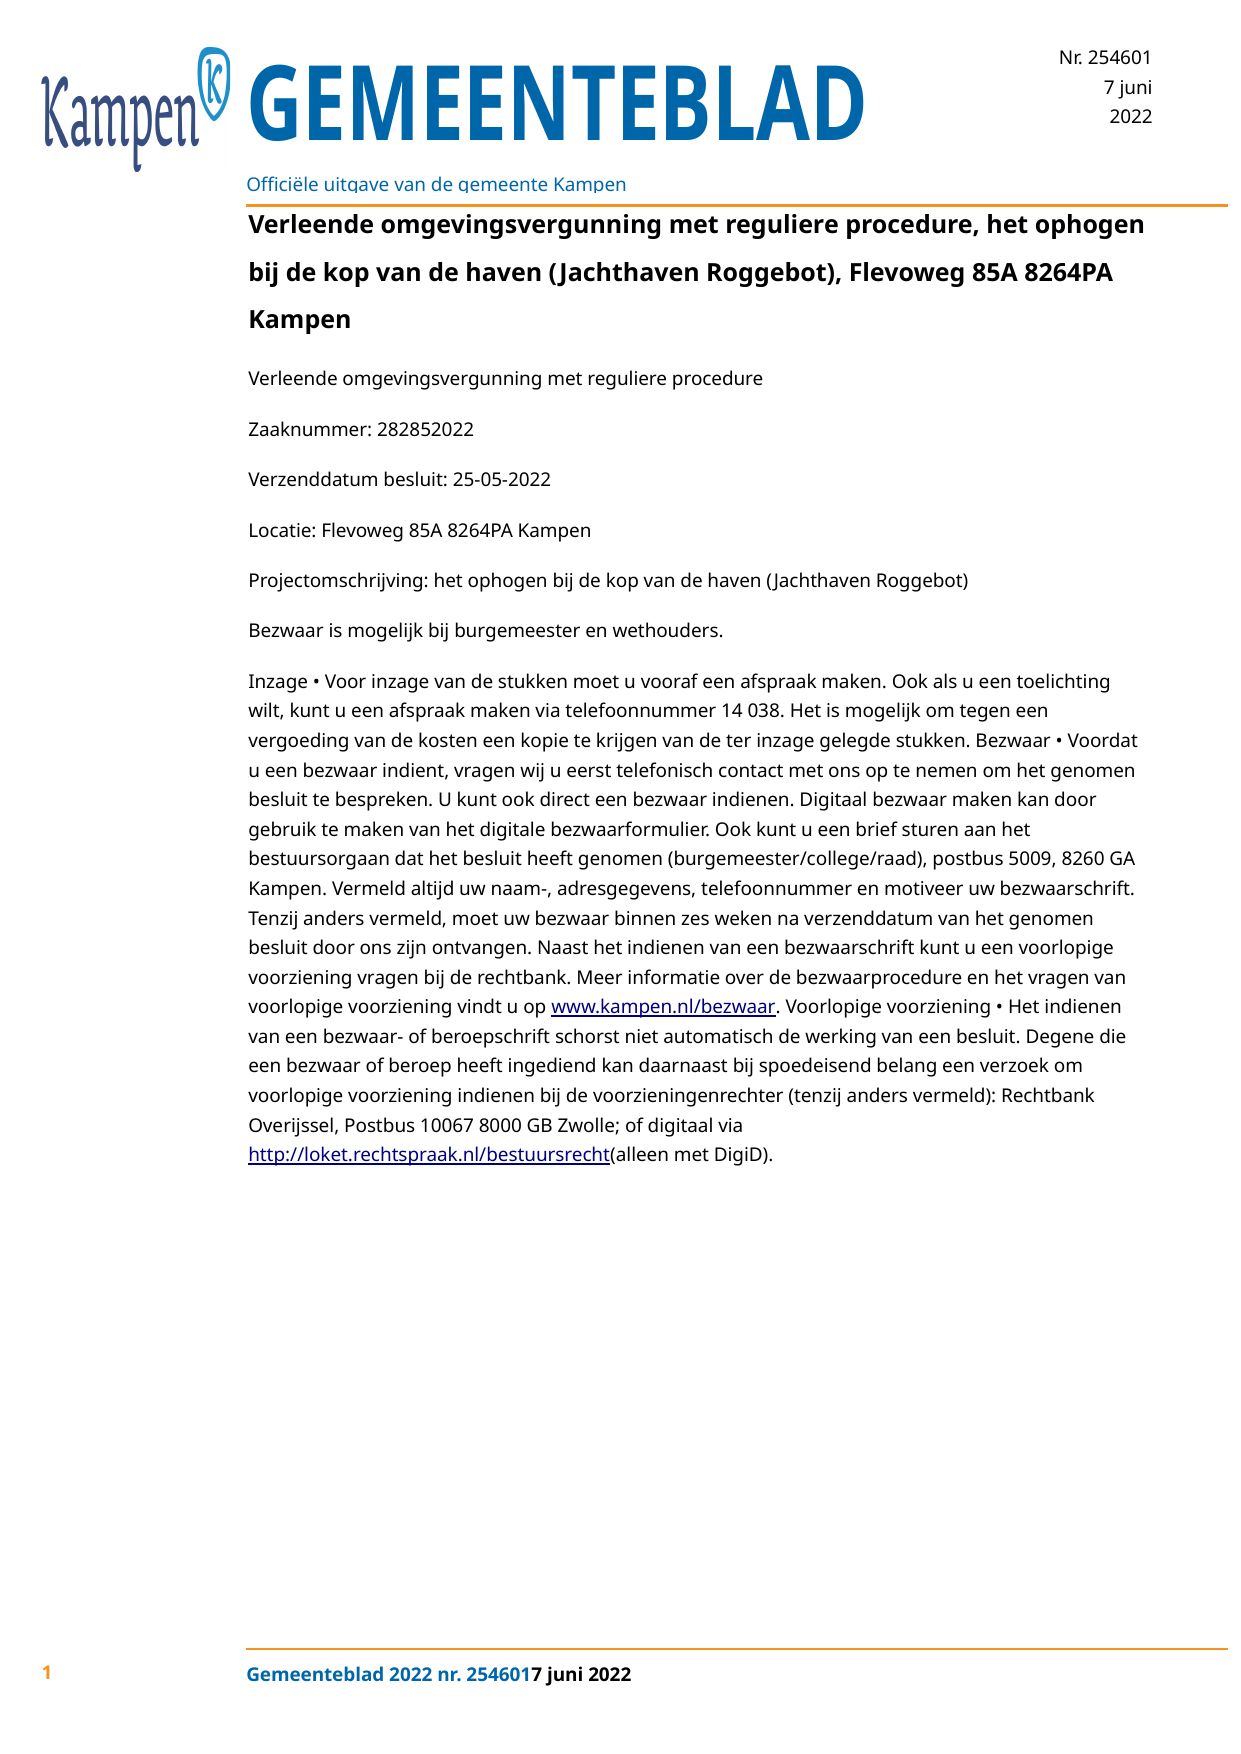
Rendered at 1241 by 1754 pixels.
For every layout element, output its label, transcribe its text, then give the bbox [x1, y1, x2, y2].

text Locatie: Flevoweg 85A 8264PA Kampen [248, 517, 1152, 542]
text Verleende omgevingsvergunning met reguliere procedure [248, 366, 1152, 391]
picture [41, 47, 231, 172]
text Verzenddatum besluit: 25-05-2022 [248, 466, 1152, 492]
text Projectomschrijving: het ophogen bij de kop van de haven (Jachthaven Roggebot) [248, 567, 1152, 593]
text Zaaknummer: 282852022 [248, 416, 1152, 442]
text Verleende omgevingsvergunning met reguliere procedure, het ophogen bij de kop van de haven (Jachthaven Roggebot), Flevoweg 85A 8264PA Kampen [248, 207, 1152, 336]
text Inzage • Voor inzage van de stukken moet u vooraf een afspraak maken. Ook als u een toelichting wilt, kunt u een afspraak maken via telefoonnummer 14 038. Het is mogelijk om tegen een vergoeding van de kosten een kopie te krijgen van de ter inzage gelegde stukken. Bezwaar • Voordat u een bezwaar indient, vragen wij u eerst telefonisch contact met ons op te nemen om het genomen besluit te bespreken. U kunt ook direct een bezwaar indienen. Digitaal bezwaar maken kan door gebruik te maken van het digitale bezwaarformulier. Ook kunt u een brief sturen aan het bestuursorgaan dat het besluit heeft genomen (burgemeester/college/raad), postbus 5009, 8260 GA Kampen. Vermeld altijd uw naam-, adresgegevens, telefoonnummer en motiveer uw bezwaarschrift. Tenzij anders vermeld, moet uw bezwaar binnen zes weken na verzenddatum van het genomen besluit door ons zijn ontvangen. Naast het indienen van een bezwaarschrift kunt u een voorlopige voorziening vragen bij de rechtbank. Meer informatie over de bezwaarprocedure en het vragen van voorlopige voorziening vindt u op www.kampen.nl/bezwaar. Voorlopige voorziening • Het indienen van een bezwaar- of beroepschrift schorst niet automatisch de werking van een besluit. Degene die een bezwaar of beroep heeft ingediend kan daarnaast bij spoedeisend belang een verzoek om voorlopige voorziening indienen bij de voorzieningenrechter (tenzij anders vermeld): Rechtbank Overijssel, Postbus 10067 8000 GB Zwolle; of digitaal via http://loket.rechtspraak.nl/bestuursrecht(alleen met DigiD). [248, 668, 1152, 1167]
text Bezwaar is mogelijk bij burgemeester en wethouders. [248, 618, 1152, 643]
